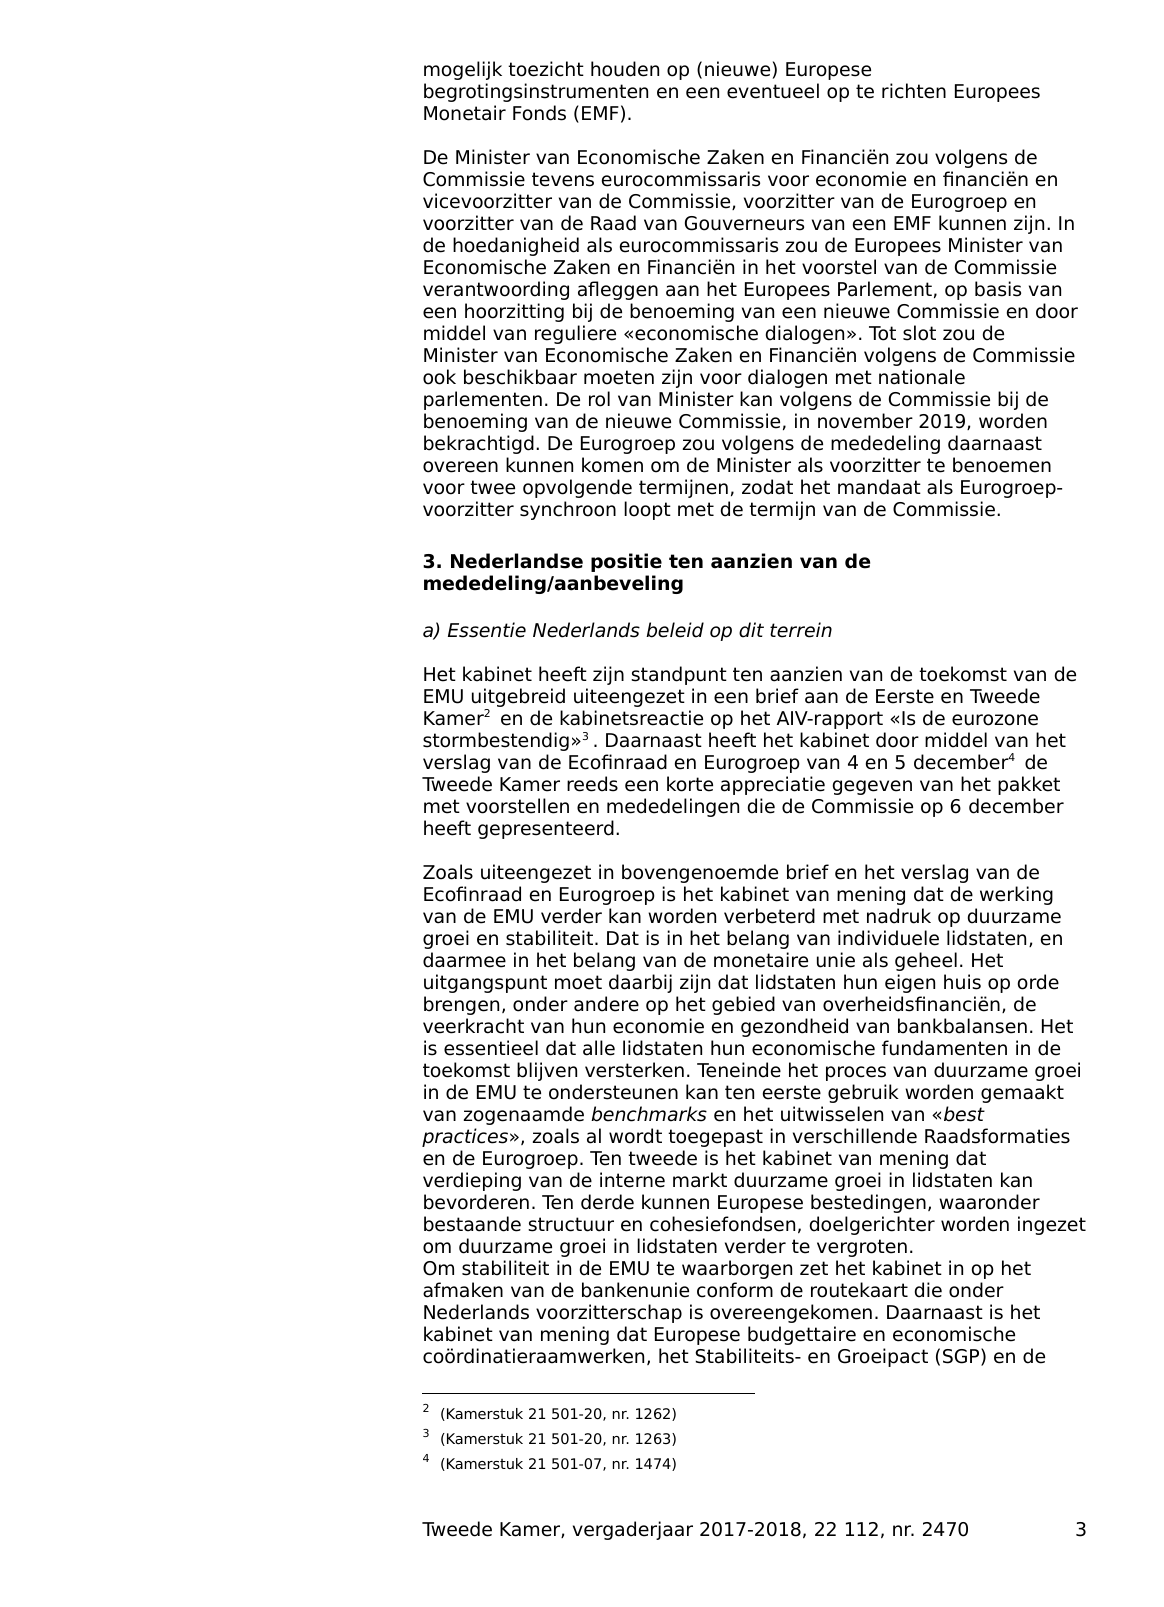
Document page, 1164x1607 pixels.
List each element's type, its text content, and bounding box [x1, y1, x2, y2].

text Om stabiliteit in de EMU te waarborgen zet het kabinet in op het afmaken van de bankenunie conform de routekaart die onder Nederlands voorzitterschap is overeengekomen. Daarnaast is het kabinet van mening dat Europese budgettaire en economische coördinatieraamwerken, het Stabiliteits- en Groeipact (SGP) en de [422, 1258, 1087, 1367]
text (Kamerstuk 21 501-07, nr. 1474) [422, 1452, 1087, 1474]
subtitle a) Essentie Nederlands beleid op dit terrein [422, 620, 1087, 642]
text Zoals uiteengezet in bovengenoemde brief en het verslag van de Ecofinraad en Eurogroep is het kabinet van mening dat de werking van de EMU verder kan worden verbeterd met nadruk op duurzame groei en stabiliteit. Dat is in het belang van individuele lidstaten, en daarmee in het belang van de monetaire unie als geheel. Het uitgangspunt moet daarbij zijn dat lidstaten hun eigen huis op orde brengen, onder andere op het gebied van overheidsfinanciën, de veerkracht van hun economie en gezondheid van bankbalansen. Het is essentieel dat alle lidstaten hun economische fundamenten in de toekomst blijven versterken. Teneinde het proces van duurzame groei in de EMU te ondersteunen kan ten eerste gebruik worden gemaakt van zogenaamde benchmarks en het uitwisselen van «best practices», zoals al wordt toegepast in verschillende Raadsformaties en de Eurogroep. Ten tweede is het kabinet van mening dat verdieping van de interne markt duurzame groei in lidstaten kan bevorderen. Ten derde kunnen Europese bestedingen, waaronder bestaande structuur en cohesiefondsen, doelgerichter worden ingezet om duurzame groei in lidstaten verder te vergroten. [422, 862, 1087, 1258]
text (Kamerstuk 21 501-20, nr. 1263) [422, 1427, 1087, 1449]
text mogelijk toezicht houden op (nieuwe) Europese begrotingsinstrumenten en een eventueel op te richten Europees Monetair Fonds (EMF). [422, 59, 1087, 125]
text Het kabinet heeft zijn standpunt ten aanzien van de toekomst van de EMU uitgebreid uiteengezet in een brief aan de Eerste en Tweede Kamer en de kabinetsreactie op het AIV-rapport «Is de eurozone stormbestendig». Daarnaast heeft het kabinet door middel van het verslag van de Ecofinraad en Eurogroep van 4 en 5 december de Tweede Kamer reeds een korte appreciatie gegeven van het pakket met voorstellen en mededelingen die de Commissie op 6 december heeft gepresenteerd. [422, 664, 1087, 840]
text (Kamerstuk 21 501-20, nr. 1262) [422, 1402, 1087, 1424]
text De Minister van Economische Zaken en Financiën zou volgens de Commissie tevens eurocommissaris voor economie en financiën en vicevoorzitter van de Commissie, voorzitter van de Eurogroep en voorzitter van de Raad van Gouverneurs van een EMF kunnen zijn. In de hoedanigheid als eurocommissaris zou de Europees Minister van Economische Zaken en Financiën in het voorstel van de Commissie verantwoording afleggen aan het Europees Parlement, op basis van een hoorzitting bij de benoeming van een nieuwe Commissie en door middel van reguliere «economische dialogen». Tot slot zou de Minister van Economische Zaken en Financiën volgens de Commissie ook beschikbaar moeten zijn voor dialogen met nationale parlementen. De rol van Minister kan volgens de Commissie bij de benoeming van de nieuwe Commissie, in november 2019, worden bekrachtigd. De Eurogroep zou volgens de mededeling daarnaast overeen kunnen komen om de Minister als voorzitter te benoemen voor twee opvolgende termijnen, zodat het mandaat als Eurogroep-voorzitter synchroon loopt met de termijn van de Commissie. [422, 147, 1087, 521]
subtitle 3. Nederlandse positie ten aanzien van de mededeling/aanbeveling [422, 551, 1087, 595]
